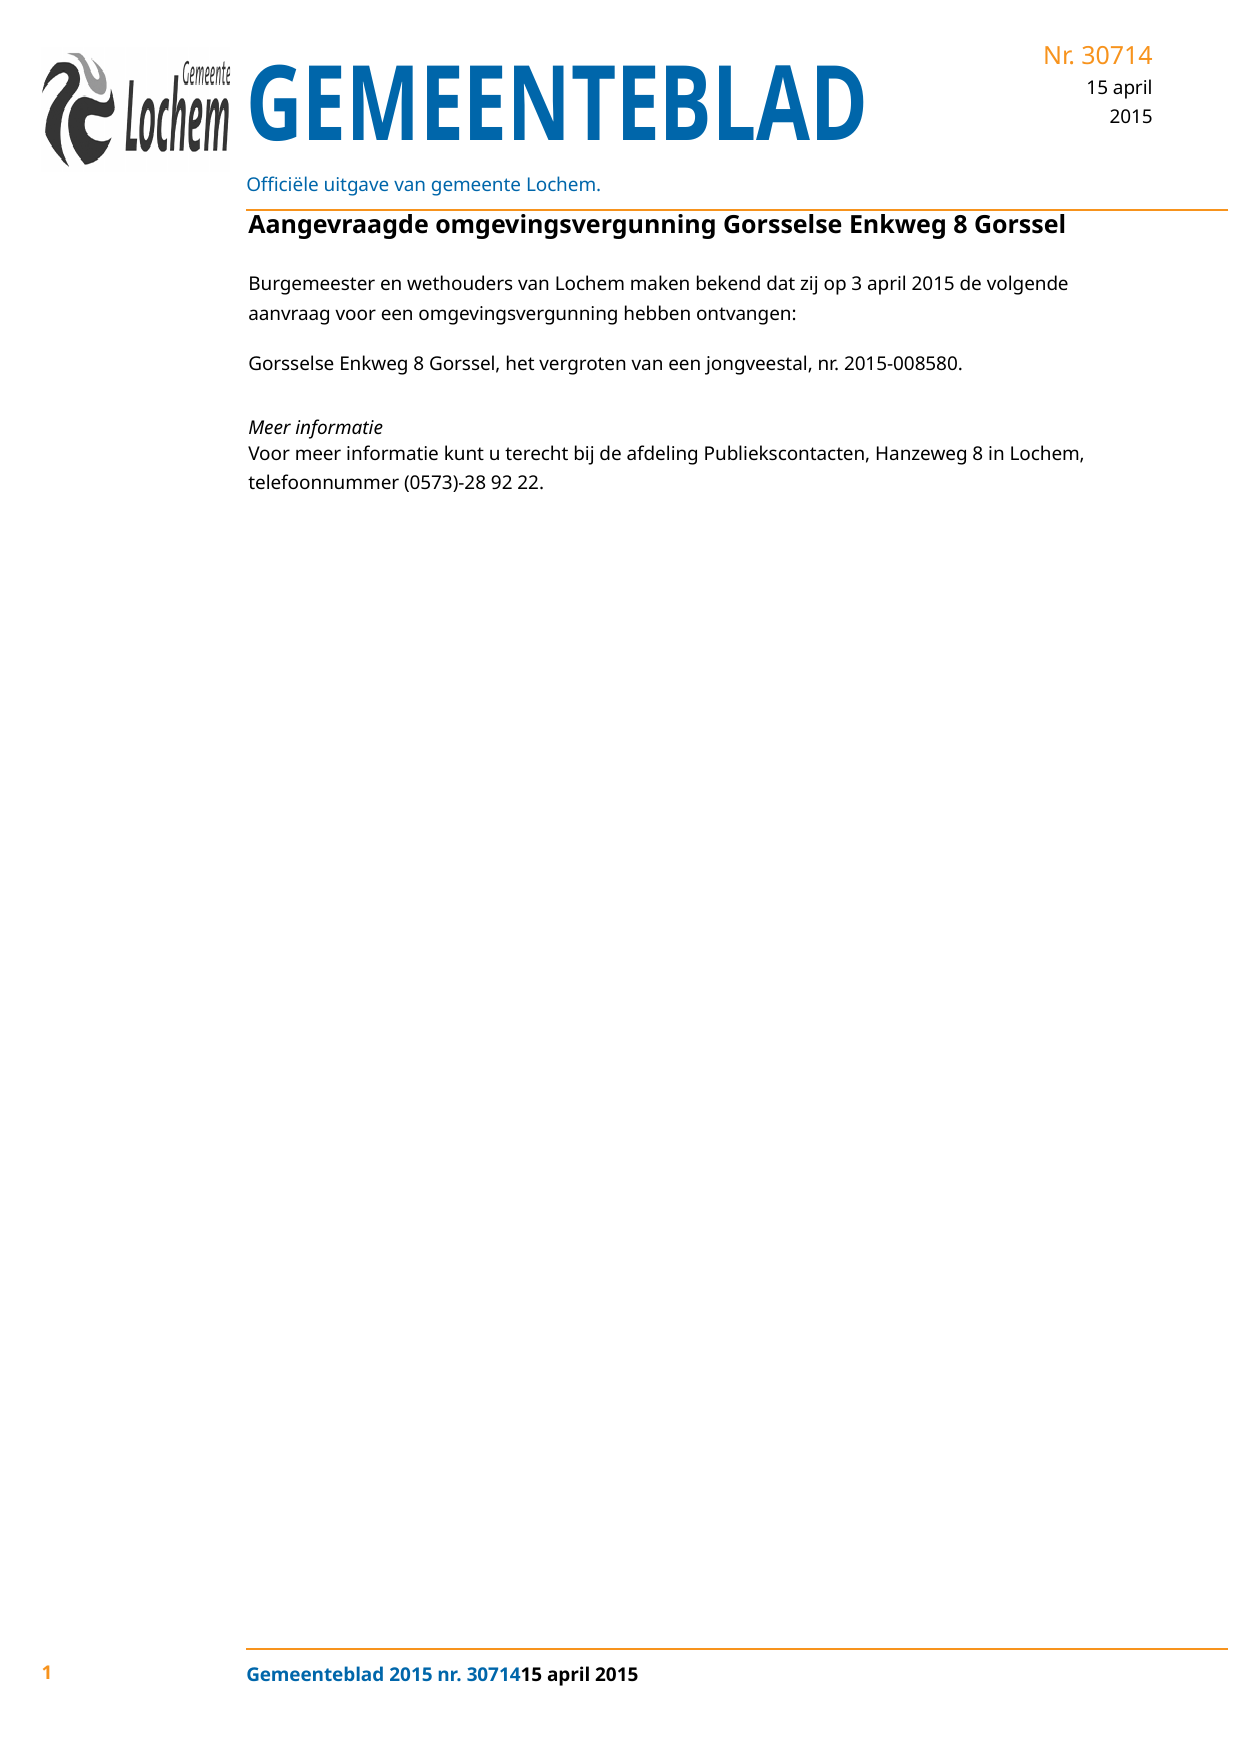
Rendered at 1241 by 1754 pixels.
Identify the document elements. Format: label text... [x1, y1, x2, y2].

text Aangevraagde omgevingsvergunning Gorsselse Enkweg 8 Gorssel [248, 211, 1152, 241]
text Meer informatie [248, 414, 1152, 440]
text Burgemeester en wethouders van Lochem maken bekend dat zij op 3 april 2015 de volgende aanvraag voor een omgevingsvergunning hebben ontvangen: [248, 270, 1152, 326]
picture [41, 47, 231, 172]
text Gorsselse Enkweg 8 Gorssel, het vergroten van een jongveestal, nr. 2015-008580. [248, 350, 1152, 376]
text Voor meer informatie kunt u terecht bij de afdeling Publiekscontacten, Hanzeweg 8 in Lochem, telefoonnummer (0573)-28 92 22. [248, 440, 1152, 495]
